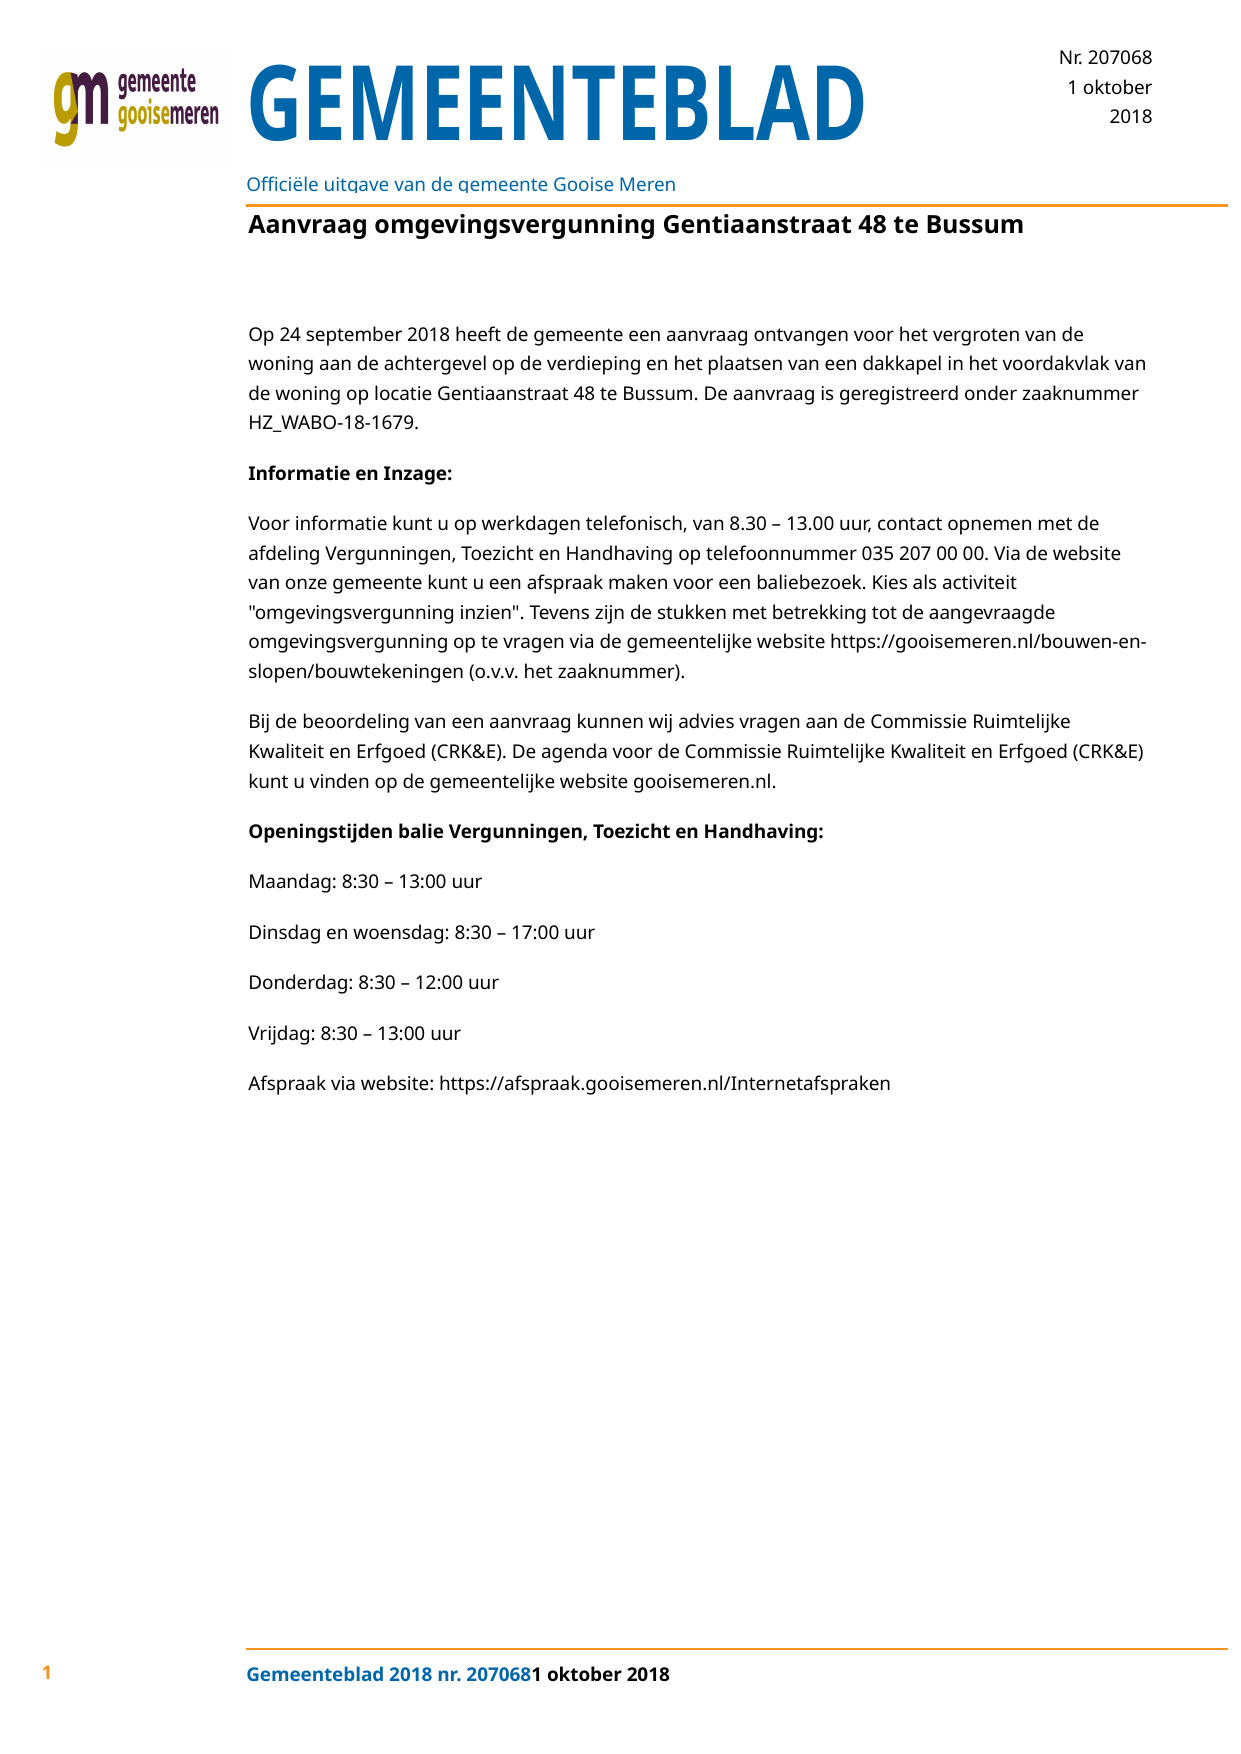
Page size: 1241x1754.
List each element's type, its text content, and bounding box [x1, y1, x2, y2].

text Dinsdag en woensdag: 8:30 – 17:00 uur [248, 919, 1152, 945]
text Op 24 september 2018 heeft de gemeente een aanvraag ontvangen voor het vergroten van de woning aan de achtergevel op de verdieping en het plaatsen van een dakkapel in het voordakvlak van de woning op locatie Gentiaanstraat 48 te Bussum. De aanvraag is geregistreerd onder zaaknummer HZ_WABO-18-1679. [248, 321, 1152, 435]
text Vrijdag: 8:30 – 13:00 uur [248, 1020, 1152, 1046]
text Informatie en Inzage: [248, 460, 1152, 486]
text Aanvraag omgevingsvergunning Gentiaanstraat 48 te Bussum [248, 207, 1152, 241]
text Bij de beoordeling van een aanvraag kunnen wij advies vragen aan de Commissie Ruimtelijke Kwaliteit en Erfgoed (CRK&E). De agenda voor de Commissie Ruimtelijke Kwaliteit en Erfgoed (CRK&E) kunt u vinden op de gemeentelijke website gooisemeren.nl. [248, 709, 1152, 793]
text Openingstijden balie Vergunningen, Toezicht en Handhaving: [248, 818, 1152, 844]
picture [41, 47, 231, 172]
text Maandag: 8:30 – 13:00 uur [248, 869, 1152, 894]
text Afspraak via website: https://afspraak.gooisemeren.nl/Internetafspraken [248, 1070, 1152, 1096]
text Donderdag: 8:30 – 12:00 uur [248, 969, 1152, 995]
text Voor informatie kunt u op werkdagen telefonisch, van 8.30 – 13.00 uur, contact opnemen met de afdeling Vergunningen, Toezicht en Handhaving op telefoonnummer 035 207 00 00. Via de website van onze gemeente kunt u een afspraak maken voor een baliebezoek. Kies als activiteit "omgevingsvergunning inzien". Tevens zijn de stukken met betrekking tot de aangevraagde omgevingsvergunning op te vragen via de gemeentelijke website https://gooisemeren.nl/bouwen-en-slopen/bouwtekeningen (o.v.v. het zaaknummer). [248, 510, 1152, 684]
